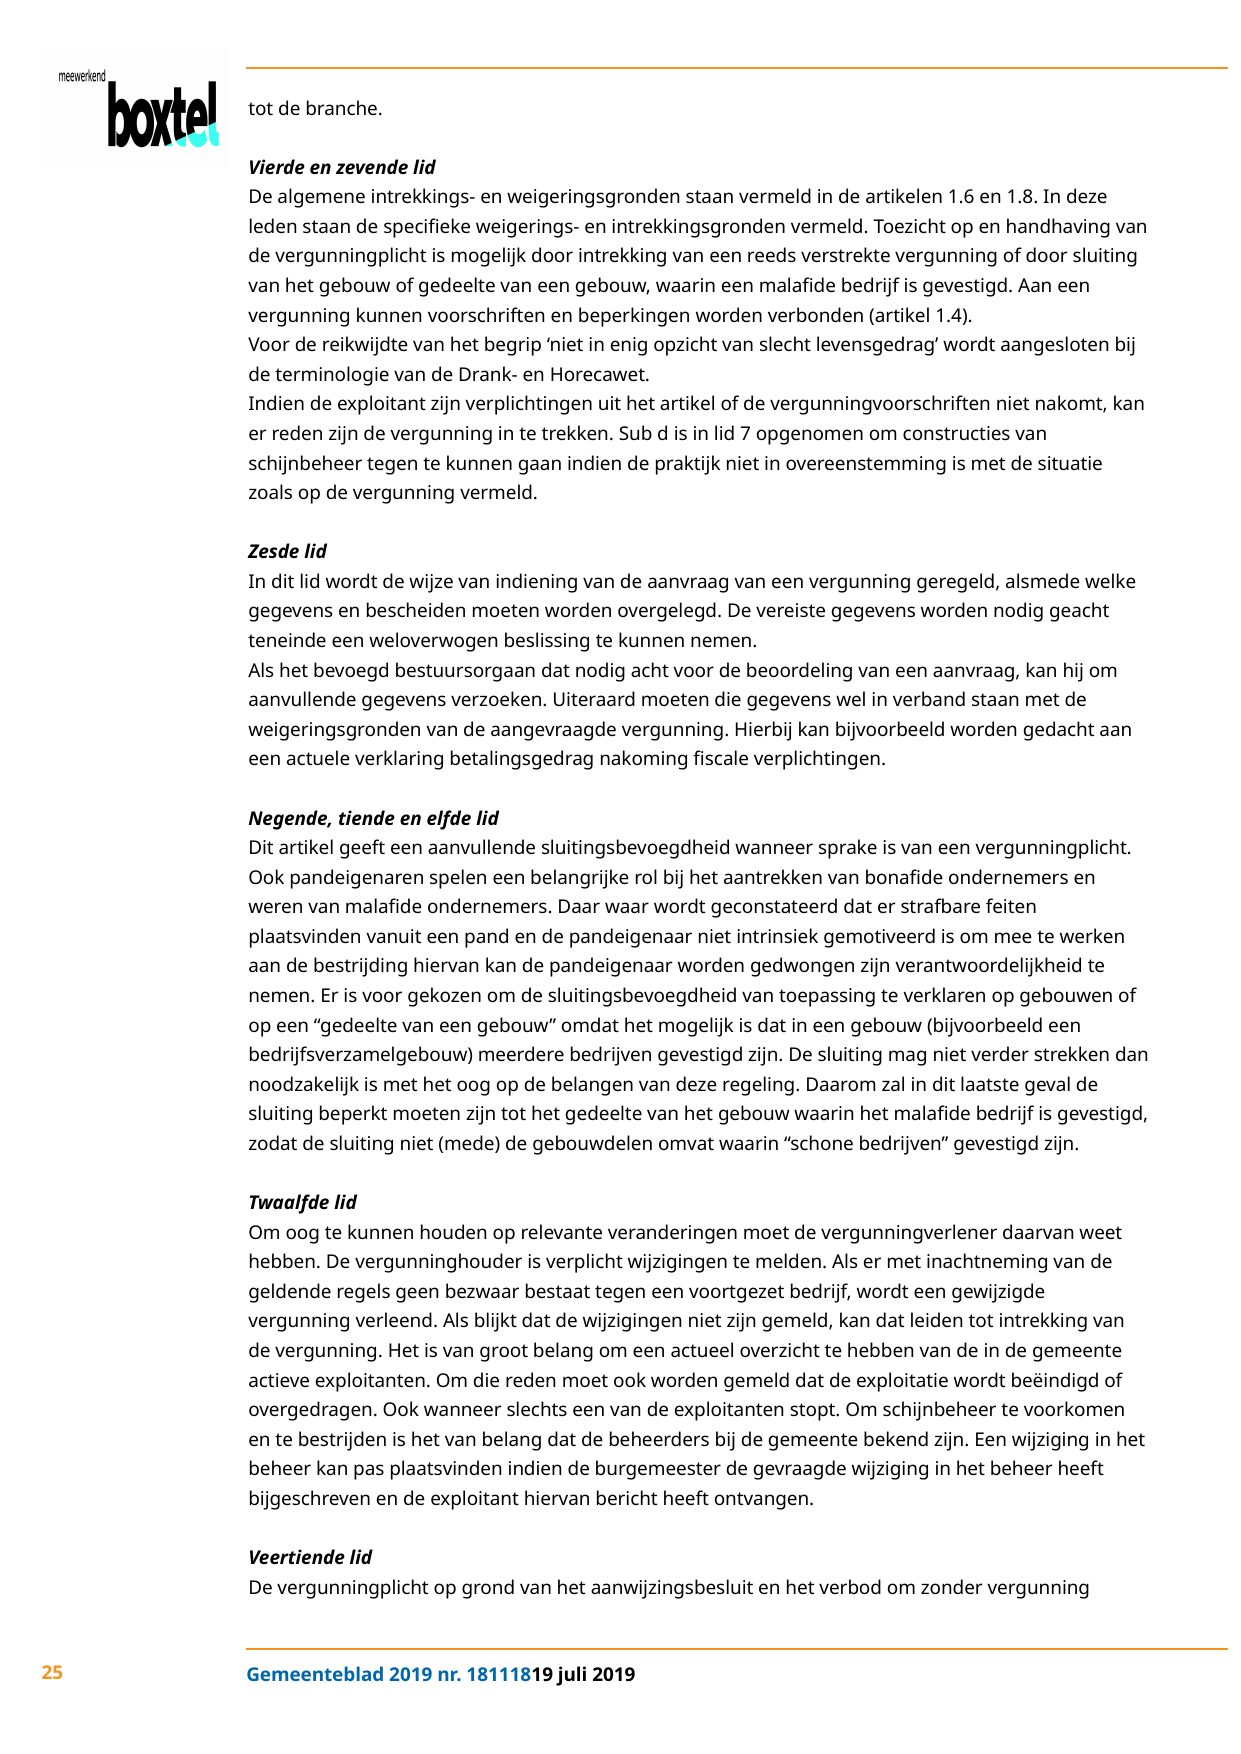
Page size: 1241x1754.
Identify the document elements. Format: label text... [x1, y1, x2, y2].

text De vergunningplicht op grond van het aanwijzingsbesluit en het verbod om zonder vergunning [248, 1574, 1152, 1600]
text Negende, tiende en elfde lid [248, 805, 1152, 831]
text In dit lid wordt de wijze van indiening van de aanvraag van een vergunning geregeld, alsmede welke gegevens en bescheiden moeten worden overgelegd. De vereiste gegevens worden nodig geacht teneinde een weloverwogen beslissing te kunnen nemen. [248, 568, 1152, 653]
text tot de branche. [248, 95, 1152, 121]
text Voor de reikwijdte van het begrip ‘niet in enig opzicht van slecht levensgedrag’ wordt aangesloten bij de terminologie van de Drank- en Horecawet. [248, 331, 1152, 387]
text Zesde lid [248, 538, 1152, 564]
text Veertiende lid [248, 1544, 1152, 1570]
text Indien de exploitant zijn verplichtingen uit het artikel of de vergunningvoorschriften niet nakomt, kan er reden zijn de vergunning in te trekken. Sub d is in lid 7 opgenomen om constructies van schijnbeheer tegen te kunnen gaan indien de praktijk niet in overeenstemming is met de situatie zoals op de vergunning vermeld. [248, 391, 1152, 505]
picture [41, 47, 231, 172]
text Twaalfde lid [248, 1189, 1152, 1215]
text Als het bevoegd bestuursorgaan dat nodig acht voor de beoordeling van een aanvraag, kan hij om aanvullende gegevens verzoeken. Uiteraard moeten die gegevens wel in verband staan met de weigeringsgronden van de aangevraagde vergunning. Hierbij kan bijvoorbeeld worden gedacht aan een actuele verklaring betalingsgedrag nakoming fiscale verplichtingen. [248, 657, 1152, 771]
text Vierde en zevende lid [248, 154, 1152, 180]
text De algemene intrekkings- en weigeringsgronden staan vermeld in de artikelen 1.6 en 1.8. In deze leden staan de specifieke weigerings- en intrekkingsgronden vermeld. Toezicht op en handhaving van de vergunningplicht is mogelijk door intrekking van een reeds verstrekte vergunning of door sluiting van het gebouw of gedeelte van een gebouw, waarin een malafide bedrijf is gevestigd. Aan een vergunning kunnen voorschriften en beperkingen worden verbonden (artikel 1.4). [248, 183, 1152, 328]
text Dit artikel geeft een aanvullende sluitingsbevoegdheid wanneer sprake is van een vergunningplicht. Ook pandeigenaren spelen een belangrijke rol bij het aantrekken van bonafide ondernemers en weren van malafide ondernemers. Daar waar wordt geconstateerd dat er strafbare feiten plaatsvinden vanuit een pand en de pandeigenaar niet intrinsiek gemotiveerd is om mee te werken aan de bestrijding hiervan kan de pandeigenaar worden gedwongen zijn verantwoordelijkheid te nemen. Er is voor gekozen om de sluitingsbevoegdheid van toepassing te verklaren op gebouwen of op een “gedeelte van een gebouw” omdat het mogelijk is dat in een gebouw (bijvoorbeeld een bedrijfsverzamelgebouw) meerdere bedrijven gevestigd zijn. De sluiting mag niet verder strekken dan noodzakelijk is met het oog op de belangen van deze regeling. Daarom zal in dit laatste geval de sluiting beperkt moeten zijn tot het gedeelte van het gebouw waarin het malafide bedrijf is gevestigd, zodat de sluiting niet (mede) de gebouwdelen omvat waarin “schone bedrijven” gevestigd zijn. [248, 834, 1152, 1156]
text Om oog te kunnen houden op relevante veranderingen moet de vergunningverlener daarvan weet hebben. De vergunninghouder is verplicht wijzigingen te melden. Als er met inachtneming van de geldende regels geen bezwaar bestaat tegen een voortgezet bedrijf, wordt een gewijzigde vergunning verleend. Als blijkt dat de wijzigingen niet zijn gemeld, kan dat leiden tot intrekking van de vergunning. Het is van groot belang om een actueel overzicht te hebben van de in de gemeente actieve exploitanten. Om die reden moet ook worden gemeld dat de exploitatie wordt beëindigd of overgedragen. Ook wanneer slechts een van de exploitanten stopt. Om schijnbeheer te voorkomen en te bestrijden is het van belang dat de beheerders bij de gemeente bekend zijn. Een wijziging in het beheer kan pas plaatsvinden indien de burgemeester de gevraagde wijziging in het beheer heeft bijgeschreven en de exploitant hiervan bericht heeft ontvangen. [248, 1219, 1152, 1511]
